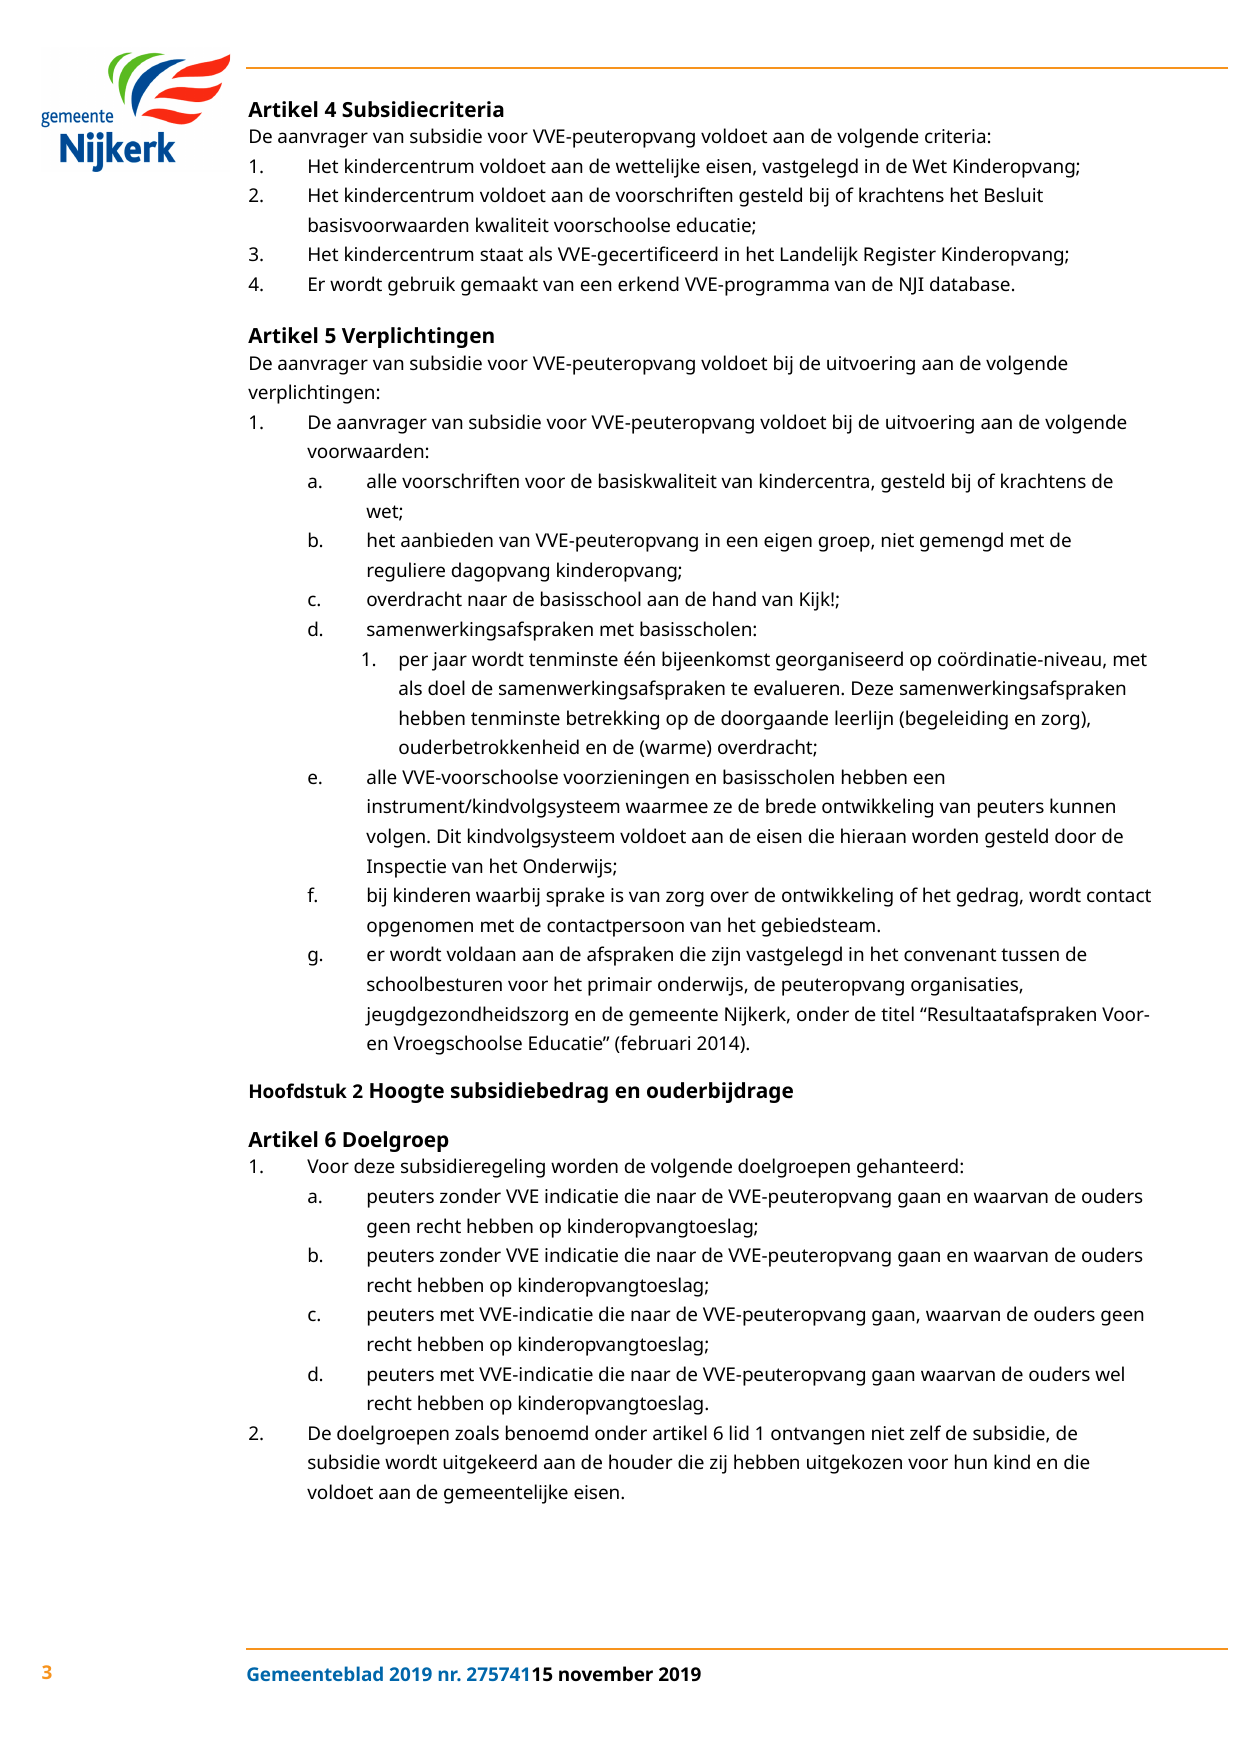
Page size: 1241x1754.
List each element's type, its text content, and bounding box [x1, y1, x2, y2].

list De doelgroepen zoals benoemd onder artikel 6 lid 1 ontvangen niet zelf de subsidie, de subsidie wordt uitgekeerd aan de houder die zij hebben uitgekozen voor hun kind en die voldoet aan de gemeentelijke eisen. [248, 1420, 1152, 1505]
text Artikel 6 Doelgroep [248, 1125, 1152, 1154]
list Er wordt gebruik gemaakt van een erkend VVE-programma van de NJI database. [248, 271, 1152, 297]
text De aanvrager van subsidie voor VVE-peuteropvang voldoet aan de volgende criteria: [248, 123, 1152, 149]
list alle VVE-voorschoolse voorzieningen en basisscholen hebben een instrument/kindvolgsysteem waarmee ze de brede ontwikkeling van peuters kunnen volgen. Dit kindvolgsysteem voldoet aan de eisen die hieraan worden gesteld door de Inspectie van het Onderwijs; [307, 764, 1152, 879]
list bij kinderen waarbij sprake is van zorg over de ontwikkeling of het gedrag, wordt contact opgenomen met de contactpersoon van het gebiedsteam. [307, 882, 1152, 938]
text De aanvrager van subsidie voor VVE-peuteropvang voldoet bij de uitvoering aan de volgende verplichtingen: [248, 350, 1152, 405]
list peuters met VVE-indicatie die naar de VVE-peuteropvang gaan, waarvan de ouders geen recht hebben op kinderopvangtoeslag; [307, 1302, 1152, 1357]
list peuters zonder VVE indicatie die naar de VVE-peuteropvang gaan en waarvan de ouders geen recht hebben op kinderopvangtoeslag; [307, 1183, 1152, 1239]
list Het kindercentrum voldoet aan de wettelijke eisen, vastgelegd in de Wet Kinderopvang; [248, 153, 1152, 178]
list overdracht naar de basisschool aan de hand van Kijk!; [307, 587, 1152, 612]
text Artikel 4 Subsidiecriteria [248, 95, 1152, 123]
text Artikel 5 Verplichtingen [248, 322, 1152, 350]
list Het kindercentrum staat als VVE-gecertificeerd in het Landelijk Register Kinderopvang; [248, 242, 1152, 267]
list Het kindercentrum voldoet aan de voorschriften gesteld bij of krachtens het Besluit basisvoorwaarden kwaliteit voorschoolse educatie; [248, 182, 1152, 238]
picture [41, 47, 231, 172]
list er wordt voldaan aan de afspraken die zijn vastgelegd in het convenant tussen de schoolbesturen voor het primair onderwijs, de peuteropvang organisaties, jeugdgezondheidszorg en de gemeente Nijkerk, onder de titel “Resultaatafspraken Voor- en Vroegschoolse Educatie” (februari 2014). [307, 942, 1152, 1056]
list peuters met VVE-indicatie die naar de VVE-peuteropvang gaan waarvan de ouders wel recht hebben op kinderopvangtoeslag. [307, 1361, 1152, 1416]
list samenwerkingsafspraken met basisscholen: [307, 616, 1152, 642]
list De aanvrager van subsidie voor VVE-peuteropvang voldoet bij de uitvoering aan de volgende voorwaarden: [248, 409, 1152, 464]
list peuters zonder VVE indicatie die naar de VVE-peuteropvang gaan en waarvan de ouders recht hebben op kinderopvangtoeslag; [307, 1242, 1152, 1298]
list het aanbieden van VVE-peuteropvang in een eigen groep, niet gemengd met de reguliere dagopvang kinderopvang; [307, 527, 1152, 583]
list per jaar wordt tenminste één bijeenkomst georganiseerd op coördinatie-niveau, met als doel de samenwerkingsafspraken te evalueren. Deze samenwerkingsafspraken hebben tenminste betrekking op de doorgaande leerlijn (begeleiding en zorg), ouderbetrokkenheid en de (warme) overdracht; [361, 646, 1152, 760]
list alle voorschriften voor de basiskwaliteit van kindercentra, gesteld bij of krachtens de wet; [307, 468, 1152, 524]
list Voor deze subsidieregeling worden de volgende doelgroepen gehanteerd: [248, 1154, 1152, 1179]
text Hoofdstuk 2 Hoogte subsidiebedrag en ouderbijdrage [248, 1076, 1152, 1104]
